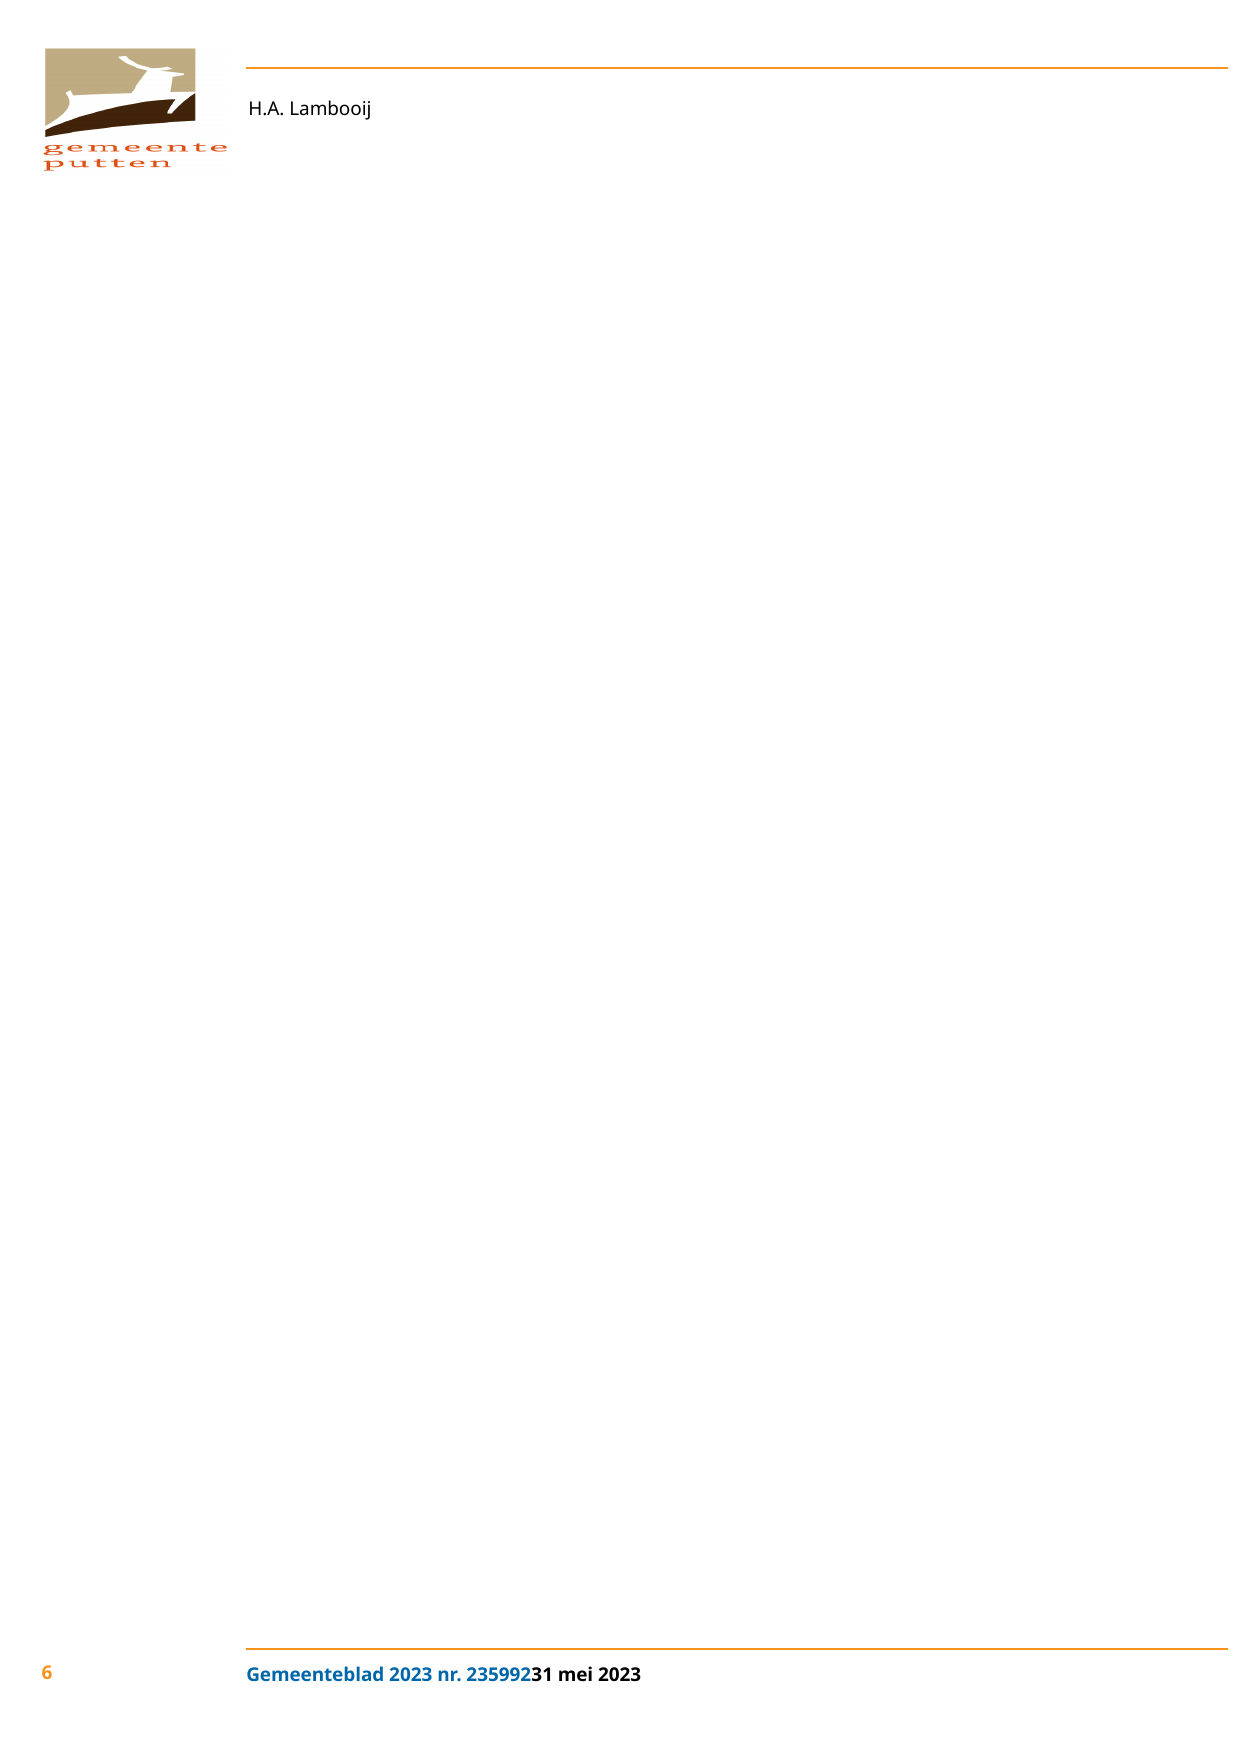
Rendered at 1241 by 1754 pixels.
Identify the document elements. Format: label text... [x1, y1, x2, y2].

picture [41, 47, 231, 172]
text H.A. Lambooij [248, 95, 1152, 121]
